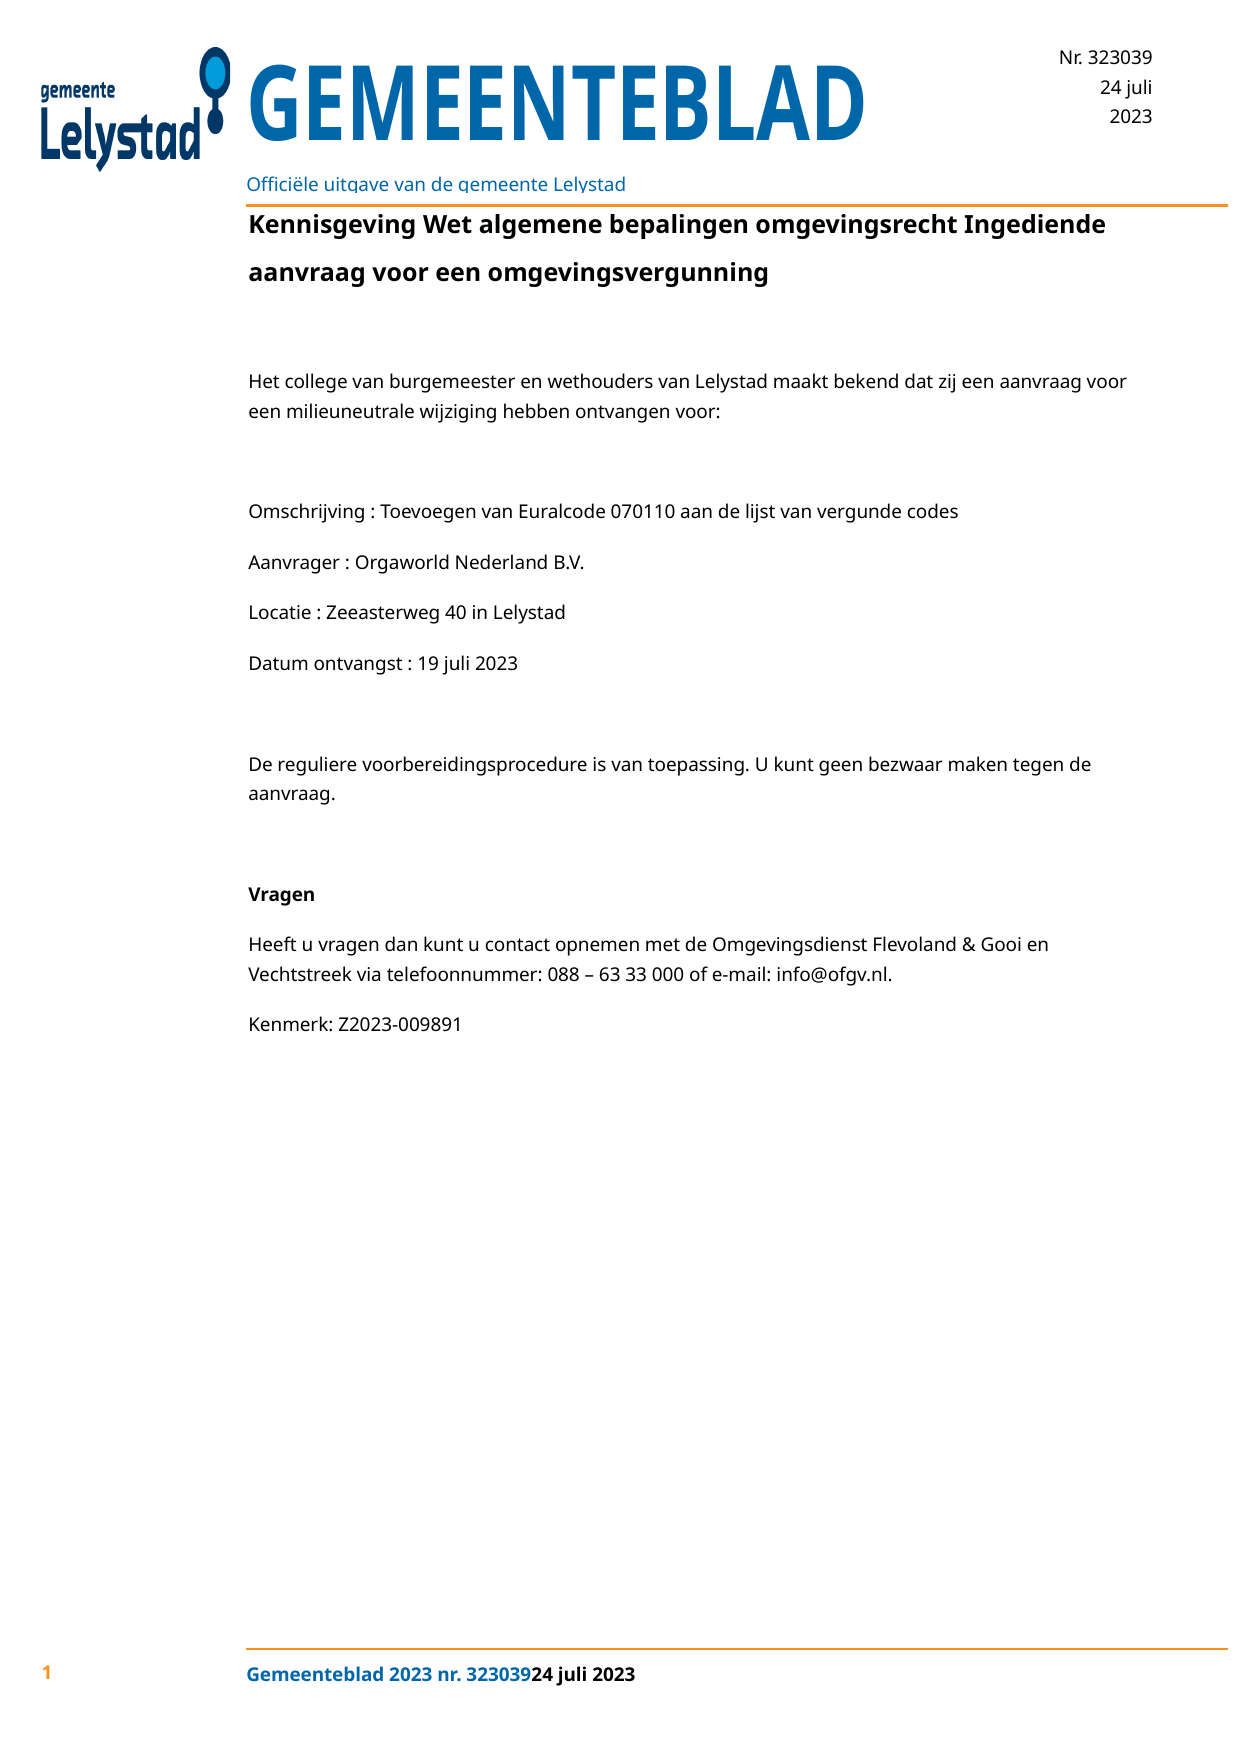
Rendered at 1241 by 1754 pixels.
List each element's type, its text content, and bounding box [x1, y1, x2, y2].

text Heeft u vragen dan kunt u contact opnemen met de Omgevingsdienst Flevoland & Gooi en Vechtstreek via telefoonnummer: 088 – 63 33 000 of e-mail: info@ofgv.nl. [248, 932, 1152, 987]
text Aanvrager : Orgaworld Nederland B.V. [248, 549, 1152, 575]
text Kennisgeving Wet algemene bepalingen omgevingsrecht Ingediende aanvraag voor een omgevingsvergunning [248, 207, 1152, 288]
text Locatie : Zeeasterweg 40 in Lelystad [248, 599, 1152, 625]
text Het college van burgemeester en wethouders van Lelystad maakt bekend dat zij een aanvraag voor een milieuneutrale wijziging hebben ontvangen voor: [248, 368, 1152, 424]
text De reguliere voorbereidingsprocedure is van toepassing. U kunt geen bezwaar maken tegen de aanvraag. [248, 751, 1152, 806]
text Datum ontvangst : 19 juli 2023 [248, 650, 1152, 676]
picture [41, 47, 231, 172]
text Omschrijving : Toevoegen van Euralcode 070110 aan de lijst van vergunde codes [248, 499, 1152, 524]
text Kenmerk: Z2023-009891 [248, 1012, 1152, 1037]
text Vragen [248, 881, 1152, 907]
